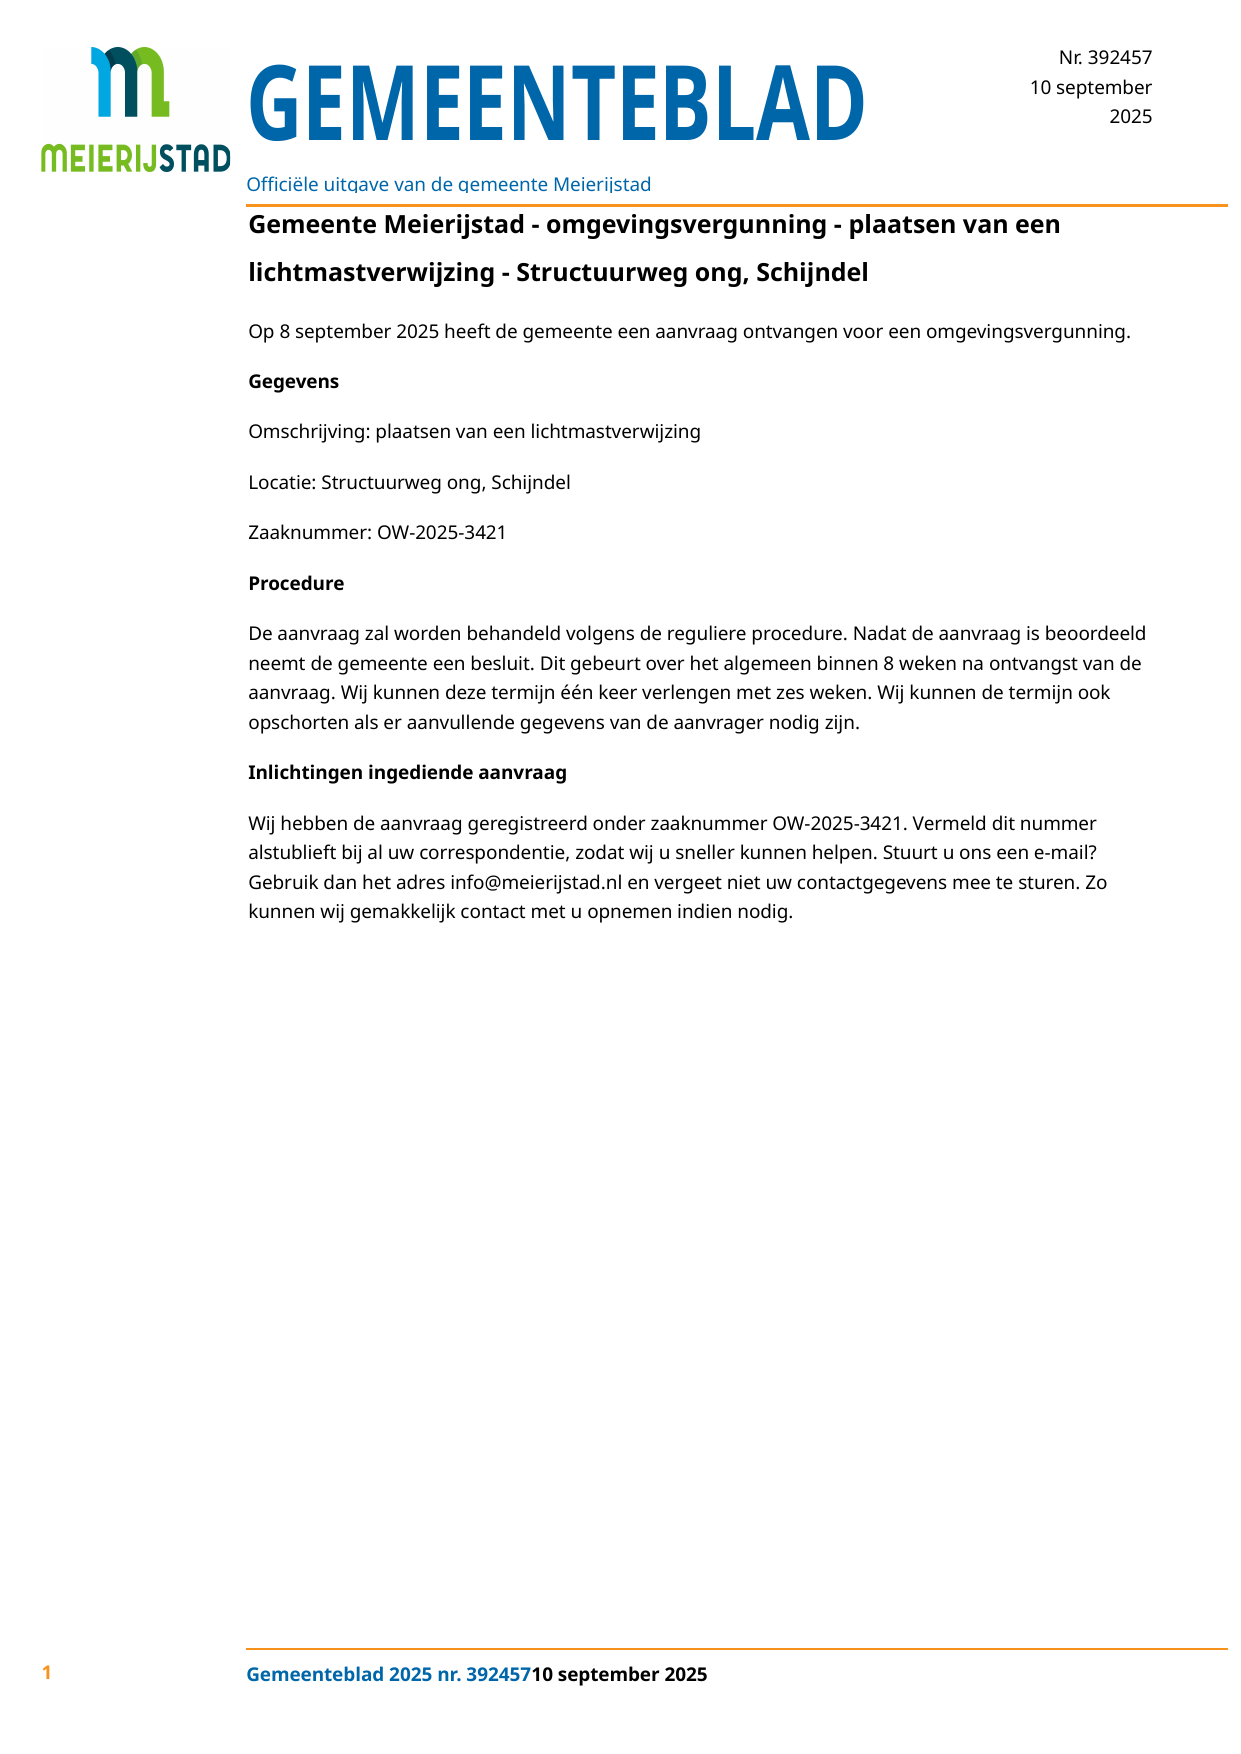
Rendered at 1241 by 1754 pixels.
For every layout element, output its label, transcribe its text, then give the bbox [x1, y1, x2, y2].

text Zaaknummer: OW-2025-3421 [248, 519, 1152, 545]
text Locatie: Structuurweg ong, Schijndel [248, 469, 1152, 495]
text Gegevens [248, 368, 1152, 394]
text Gemeente Meierijstad - omgevingsvergunning - plaatsen van een lichtmastverwijzing - Structuurweg ong, Schijndel [248, 207, 1152, 288]
text Procedure [248, 570, 1152, 596]
text Omschrijving: plaatsen van een lichtmastverwijzing [248, 419, 1152, 444]
picture [41, 47, 231, 172]
text Wij hebben de aanvraag geregistreerd onder zaaknummer OW-2025-3421. Vermeld dit nummer alstublieft bij al uw correspondentie, zodat wij u sneller kunnen helpen. Stuurt u ons een e-mail? Gebruik dan het adres info@meierijstad.nl en vergeet niet uw contactgegevens mee te sturen. Zo kunnen wij gemakkelijk contact met u opnemen indien nodig. [248, 810, 1152, 924]
text Inlichtingen ingediende aanvraag [248, 759, 1152, 785]
text Op 8 september 2025 heeft de gemeente een aanvraag ontvangen voor een omgevingsvergunning. [248, 318, 1152, 344]
text De aanvraag zal worden behandeld volgens de reguliere procedure. Nadat de aanvraag is beoordeeld neemt de gemeente een besluit. Dit gebeurt over het algemeen binnen 8 weken na ontvangst van de aanvraag. Wij kunnen deze termijn één keer verlengen met zes weken. Wij kunnen de termijn ook opschorten als er aanvullende gegevens van de aanvrager nodig zijn. [248, 620, 1152, 735]
